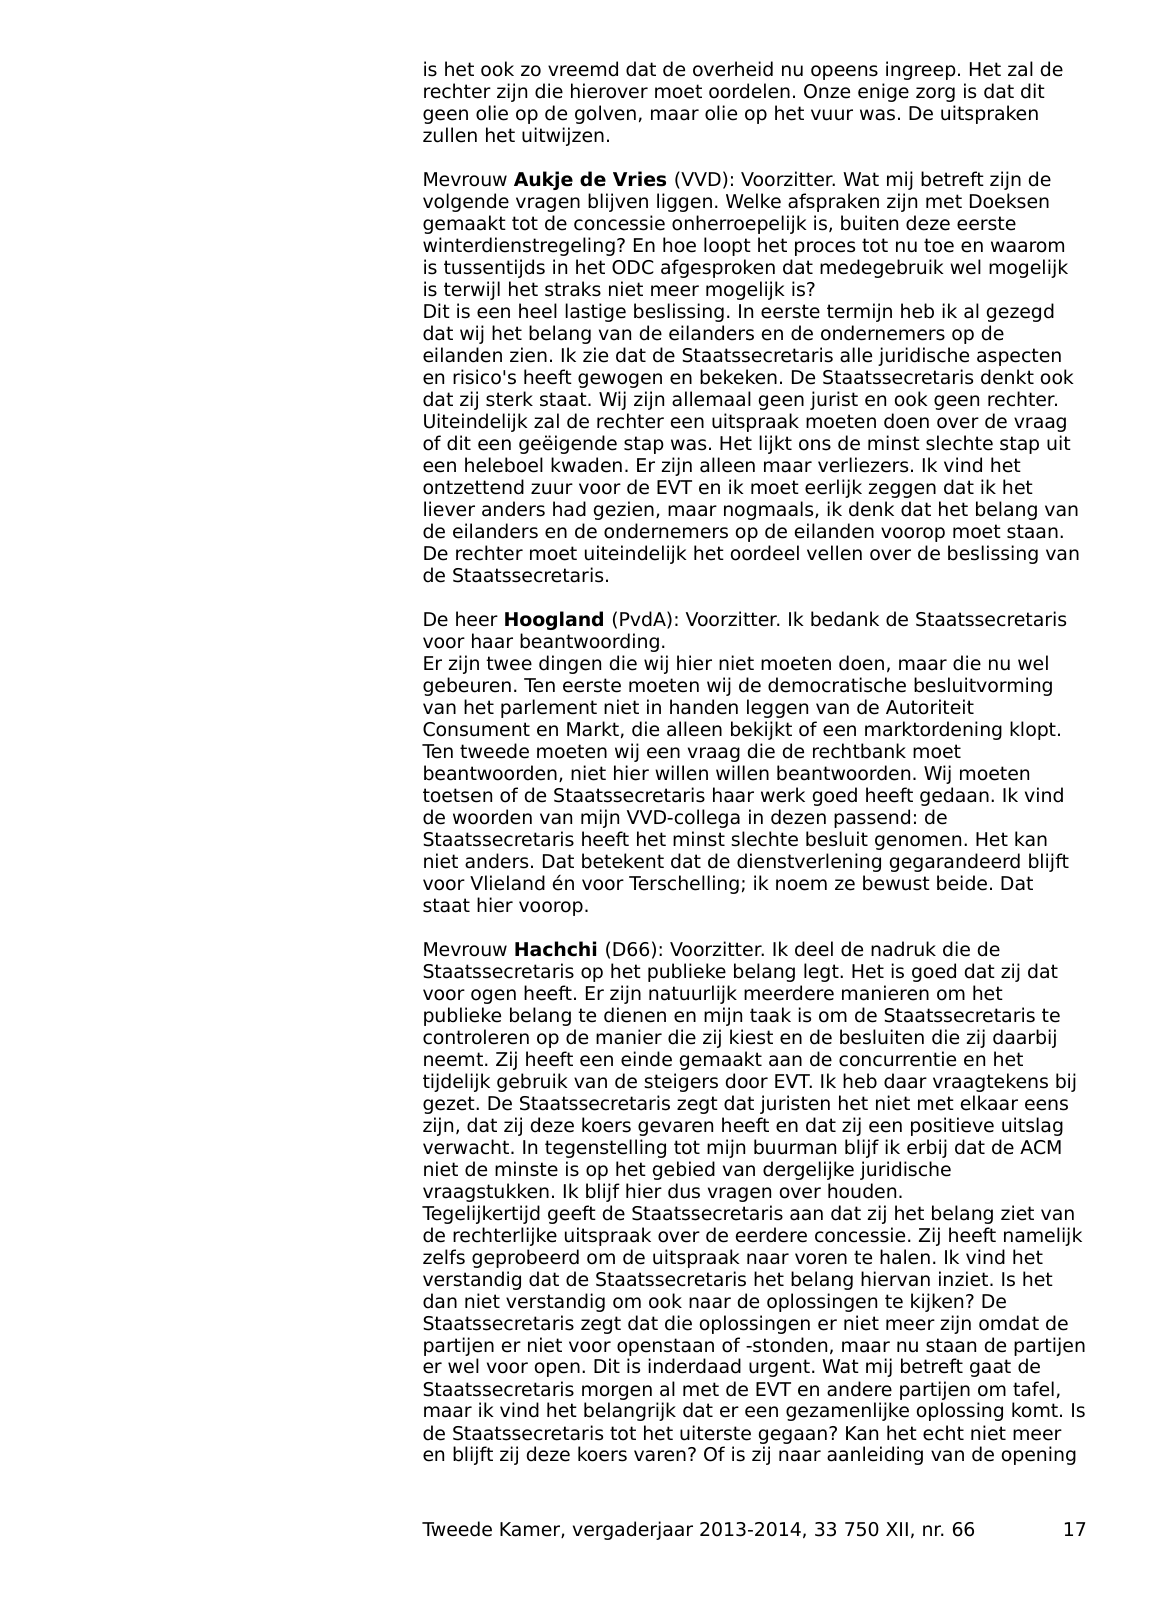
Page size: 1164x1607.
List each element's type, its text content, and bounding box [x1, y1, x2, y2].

text De heer Hoogland (PvdA): Voorzitter. Ik bedank de Staatssecretaris voor haar beantwoording. [422, 609, 1087, 653]
text Er zijn twee dingen die wij hier niet moeten doen, maar die nu wel gebeuren. Ten eerste moeten wij de democratische besluitvorming van het parlement niet in handen leggen van de Autoriteit Consument en Markt, die alleen bekijkt of een marktordening klopt. Ten tweede moeten wij een vraag die de rechtbank moet beantwoorden, niet hier willen willen beantwoorden. Wij moeten toetsen of de Staatssecretaris haar werk goed heeft gedaan. Ik vind de woorden van mijn VVD-collega in dezen passend: de Staatssecretaris heeft het minst slechte besluit genomen. Het kan niet anders. Dat betekent dat de dienstverlening gegarandeerd blijft voor Vlieland én voor Terschelling; ik noem ze bewust beide. Dat staat hier voorop. [422, 653, 1087, 917]
text Mevrouw Aukje de Vries (VVD): Voorzitter. Wat mij betreft zijn de volgende vragen blijven liggen. Welke afspraken zijn met Doeksen gemaakt tot de concessie onherroepelijk is, buiten deze eerste winterdienstregeling? En hoe loopt het proces tot nu toe en waarom is tussentijds in het ODC afgesproken dat medegebruik wel mogelijk is terwijl het straks niet meer mogelijk is? [422, 169, 1087, 301]
text Mevrouw Hachchi (D66): Voorzitter. Ik deel de nadruk die de Staatssecretaris op het publieke belang legt. Het is goed dat zij dat voor ogen heeft. Er zijn natuurlijk meerdere manieren om het publieke belang te dienen en mijn taak is om de Staatssecretaris te controleren op de manier die zij kiest en de besluiten die zij daarbij neemt. Zij heeft een einde gemaakt aan de concurrentie en het tijdelijk gebruik van de steigers door EVT. Ik heb daar vraagtekens bij gezet. De Staatssecretaris zegt dat juristen het niet met elkaar eens zijn, dat zij deze koers gevaren heeft en dat zij een positieve uitslag verwacht. In tegenstelling tot mijn buurman blijf ik erbij dat de ACM niet de minste is op het gebied van dergelijke juridische vraagstukken. Ik blijf hier dus vragen over houden. [422, 939, 1087, 1203]
text is het ook zo vreemd dat de overheid nu opeens ingreep. Het zal de rechter zijn die hierover moet oordelen. Onze enige zorg is dat dit geen olie op de golven, maar olie op het vuur was. De uitspraken zullen het uitwijzen. [422, 59, 1087, 147]
text Tegelijkertijd geeft de Staatssecretaris aan dat zij het belang ziet van de rechterlijke uitspraak over de eerdere concessie. Zij heeft namelijk zelfs geprobeerd om de uitspraak naar voren te halen. Ik vind het verstandig dat de Staatssecretaris het belang hiervan inziet. Is het dan niet verstandig om ook naar de oplossingen te kijken? De Staatssecretaris zegt dat die oplossingen er niet meer zijn omdat de partijen er niet voor openstaan of -stonden, maar nu staan de partijen er wel voor open. Dit is inderdaad urgent. Wat mij betreft gaat de Staatssecretaris morgen al met de EVT en andere partijen om tafel, maar ik vind het belangrijk dat er een gezamenlijke oplossing komt. Is de Staatssecretaris tot het uiterste gegaan? Kan het echt niet meer en blijft zij deze koers varen? Of is zij naar aanleiding van de opening [422, 1203, 1087, 1466]
text Dit is een heel lastige beslissing. In eerste termijn heb ik al gezegd dat wij het belang van de eilanders en de ondernemers op de eilanden zien. Ik zie dat de Staatssecretaris alle juridische aspecten en risico's heeft gewogen en bekeken. De Staatssecretaris denkt ook dat zij sterk staat. Wij zijn allemaal geen jurist en ook geen rechter. Uiteindelijk zal de rechter een uitspraak moeten doen over de vraag of dit een geëigende stap was. Het lijkt ons de minst slechte stap uit een heleboel kwaden. Er zijn alleen maar verliezers. Ik vind het ontzettend zuur voor de EVT en ik moet eerlijk zeggen dat ik het liever anders had gezien, maar nogmaals, ik denk dat het belang van de eilanders en de ondernemers op de eilanden voorop moet staan. De rechter moet uiteindelijk het oordeel vellen over de beslissing van de Staatssecretaris. [422, 301, 1087, 587]
